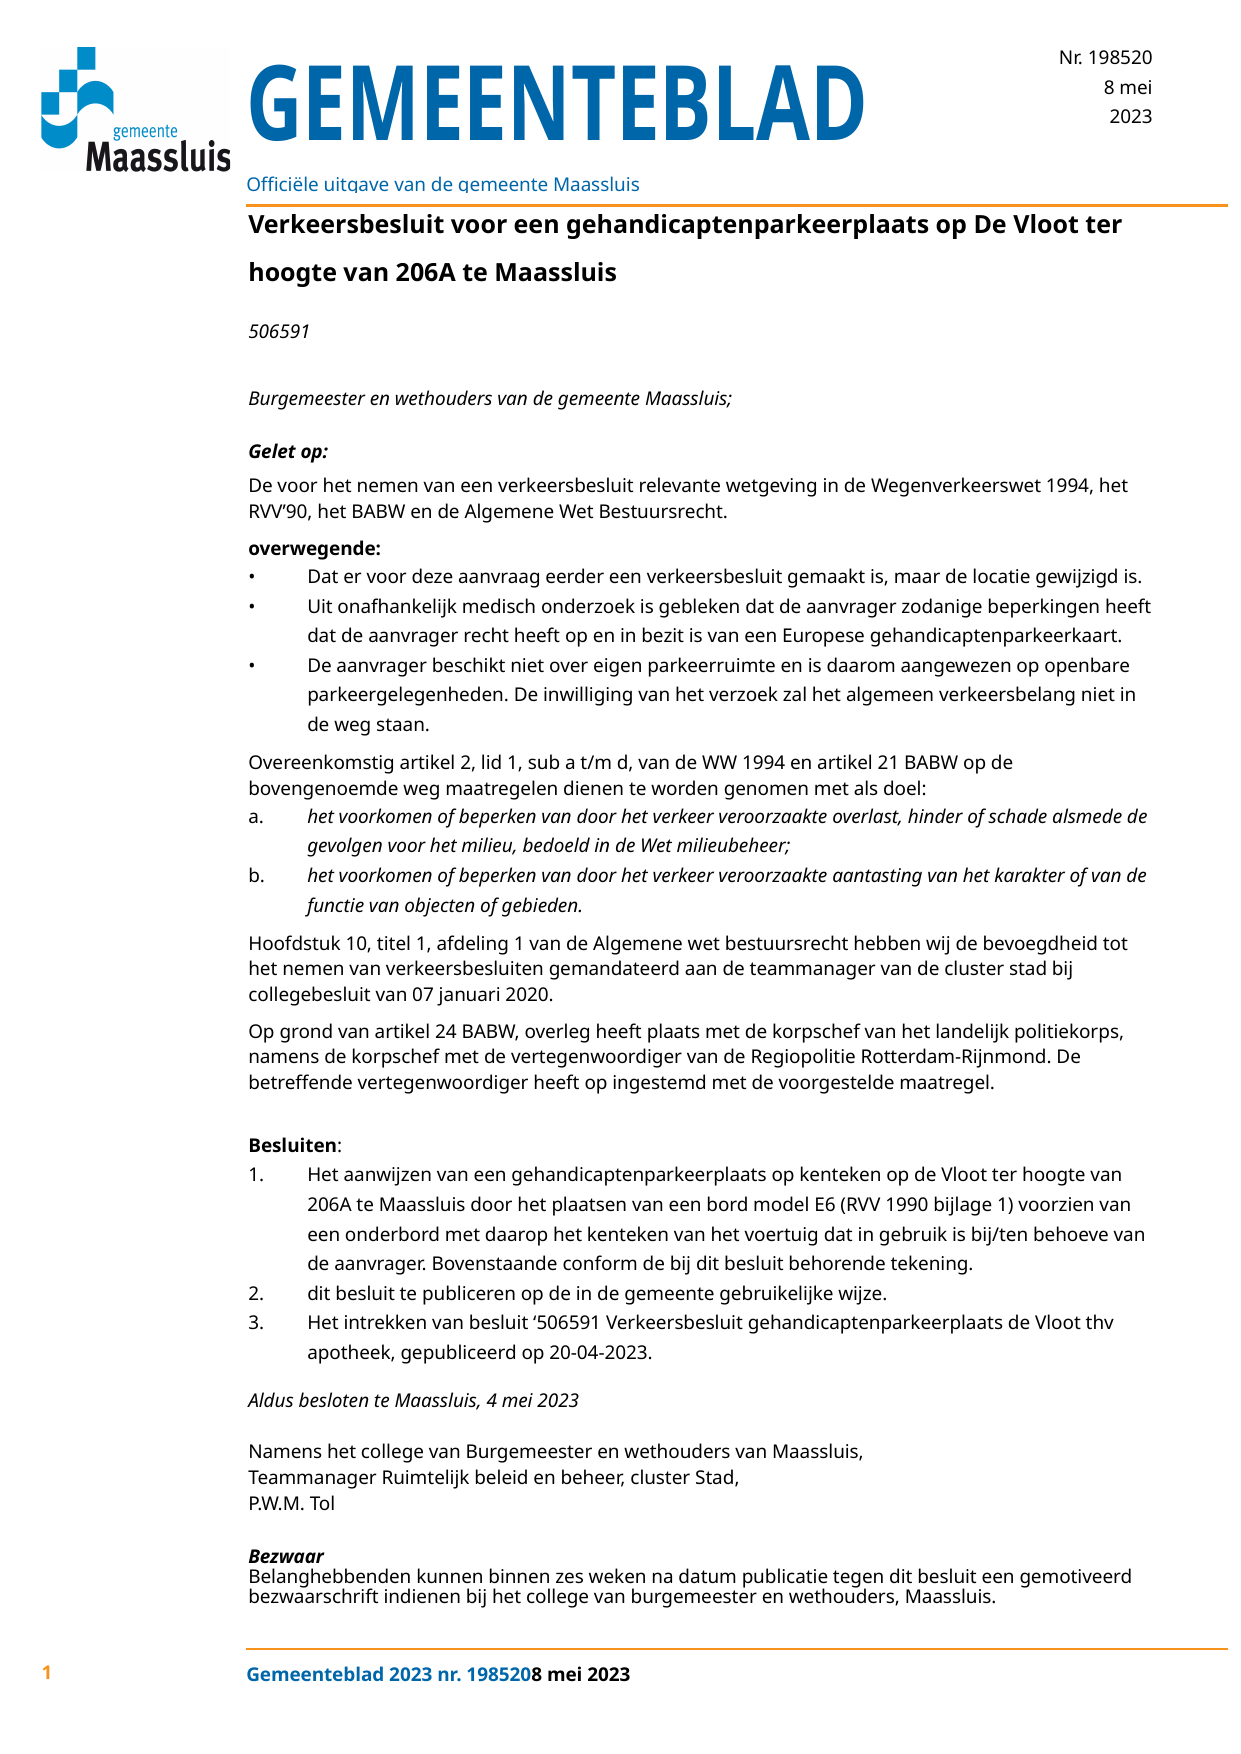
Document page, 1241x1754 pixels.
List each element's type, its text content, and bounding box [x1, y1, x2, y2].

text De voor het nemen van een verkeersbesluit relevante wetgeving in de Wegenverkeerswet 1994, het RVV’90, het BABW en de Algemene Wet Bestuursrecht. [248, 472, 1152, 524]
list Dat er voor deze aanvraag eerder een verkeersbesluit gemaakt is, maar de locatie gewijzigd is. [248, 563, 1152, 589]
text Gelet op: [248, 438, 1152, 464]
text Belanghebbenden kunnen binnen zes weken na datum publicatie tegen dit besluit een gemotiveerd bezwaarschrift indienen bij het college van burgemeester en wethouders, Maassluis. [248, 1568, 1152, 1607]
text Bezwaar [248, 1543, 1152, 1568]
list Uit onafhankelijk medisch onderzoek is gebleken dat de aanvrager zodanige beperkingen heeft dat de aanvrager recht heeft op en in bezit is van een Europese gehandicaptenparkeerkaart. [248, 593, 1152, 648]
list dit besluit te publiceren op de in de gemeente gebruikelijke wijze. [248, 1280, 1152, 1306]
picture [41, 47, 231, 172]
list het voorkomen of beperken van door het verkeer veroorzaakte overlast, hinder of schade alsmede de gevolgen voor het milieu, bedoeld in de Wet milieubeheer; [248, 803, 1152, 858]
text Hoofdstuk 10, titel 1, afdeling 1 van de Algemene wet bestuursrecht hebben wij de bevoegdheid tot het nemen van verkeersbesluiten gemandateerd aan de teammanager van de cluster stad bij collegebesluit van 07 januari 2020. [248, 930, 1152, 1007]
text Aldus besloten te Maassluis, 4 mei 2023 [248, 1387, 1152, 1413]
text overwegende: [248, 535, 1152, 561]
text Teammanager Ruimtelijk beleid en beheer, cluster Stad, [248, 1464, 1152, 1490]
list Het aanwijzen van een gehandicaptenparkeerplaats op kenteken op de Vloot ter hoogte van 206A te Maassluis door het plaatsen van een bord model E6 (RVV 1990 bijlage 1) voorzien van een onderbord met daarop het kenteken van het voertuig dat in gebruik is bij/ten behoeve van de aanvrager. Bovenstaande conform de bij dit besluit behorende tekening. [248, 1162, 1152, 1276]
list het voorkomen of beperken van door het verkeer veroorzaakte aantasting van het karakter of van de functie van objecten of gebieden. [248, 862, 1152, 918]
text P.W.M. Tol [248, 1490, 1152, 1516]
text 506591 [248, 318, 1152, 344]
list De aanvrager beschikt niet over eigen parkeerruimte en is daarom aangewezen op openbare parkeergelegenheden. De inwilliging van het verzoek zal het algemeen verkeersbelang niet in de weg staan. [248, 652, 1152, 737]
text Burgemeester en wethouders van de gemeente Maassluis; [248, 386, 1152, 411]
list Het intrekken van besluit ‘506591 Verkeersbesluit gehandicaptenparkeerplaats de Vloot thv apotheek, gepubliceerd op 20-04-2023. [248, 1309, 1152, 1365]
text Overeenkomstig artikel 2, lid 1, sub a t/m d, van de WW 1994 en artikel 21 BABW op de bovengenoemde weg maatregelen dienen te worden genomen met als doel: [248, 749, 1152, 801]
text Verkeersbesluit voor een gehandicaptenparkeerplaats op De Vloot ter hoogte van 206A te Maassluis [248, 207, 1152, 288]
picture [41, 47, 77, 92]
text Op grond van artikel 24 BABW, overleg heeft plaats met de korpschef van het landelijk politiekorps, namens de korpschef met de vertegenwoordiger van de Regiopolitie Rotterdam-Rijnmond. De betreffende vertegenwoordiger heeft op ingestemd met de voorgestelde maatregel. [248, 1018, 1152, 1095]
text Namens het college van Burgemeester en wethouders van Maassluis, [248, 1438, 1152, 1464]
text Besluiten: [248, 1132, 1152, 1158]
